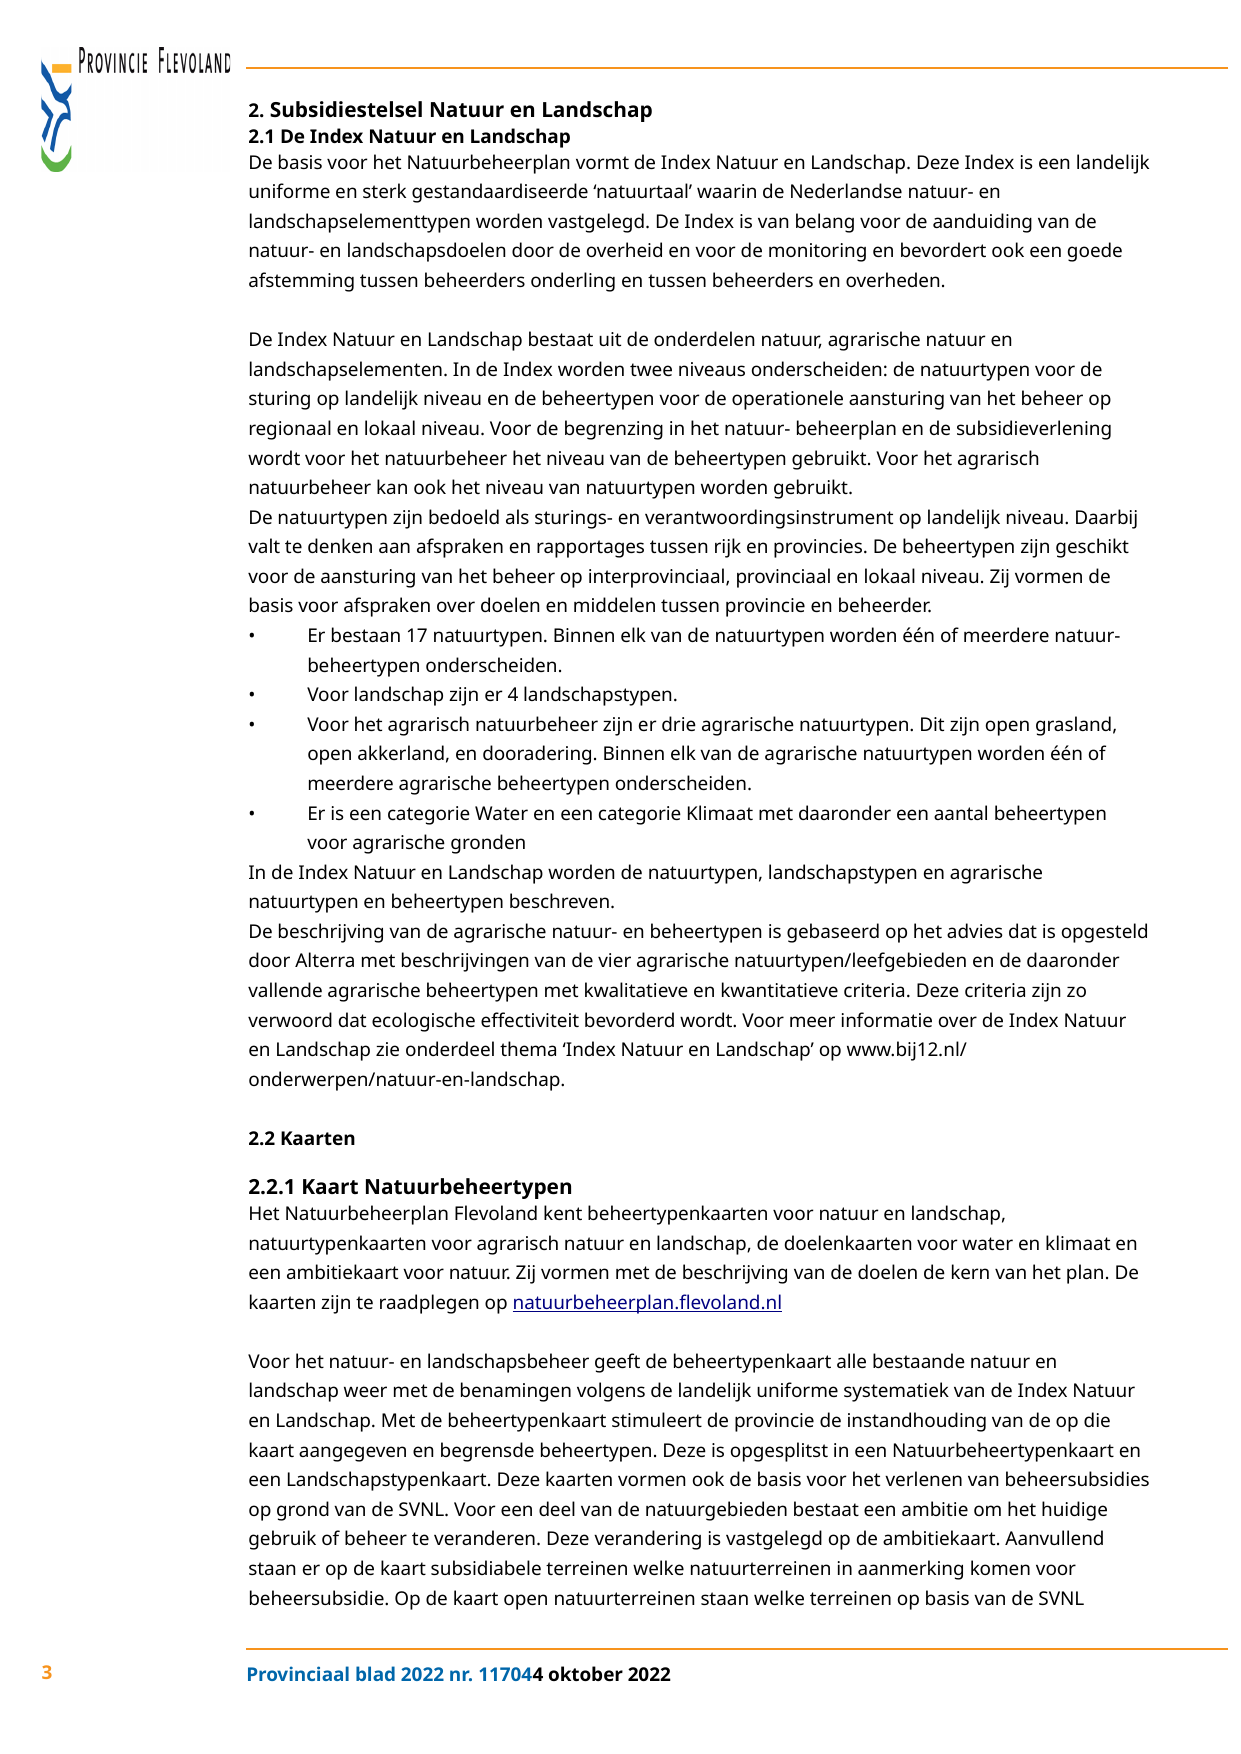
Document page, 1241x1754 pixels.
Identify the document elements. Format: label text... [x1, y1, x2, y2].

list Er is een categorie Water en een categorie Klimaat met daaronder een aantal beheertypen voor agrarische gronden [248, 800, 1152, 855]
text De basis voor het Natuurbeheerplan vormt de Index Natuur en Landschap. Deze Index is een landelijk uniforme en sterk gestandaardiseerde ‘natuurtaal’ waarin de Nederlandse natuur- en landschapselementtypen worden vastgelegd. De Index is van belang voor de aanduiding van de natuur- en landschapsdoelen door de overheid en voor de monitoring en bevordert ook een goede afstemming tussen beheerders onderling en tussen beheerders en overheden. [248, 149, 1152, 293]
text 2.1 De Index Natuur en Landschap [248, 123, 1152, 149]
text De Index Natuur en Landschap bestaat uit de onderdelen natuur, agrarische natuur en landschapselementen. In de Index worden twee niveaus onderscheiden: de natuurtypen voor de sturing op landelijk niveau en de beheertypen voor de operationele aansturing van het beheer op regionaal en lokaal niveau. Voor de begrenzing in het natuur- beheerplan en de subsidieverlening wordt voor het natuurbeheer het niveau van de beheertypen gebruikt. Voor het agrarisch natuurbeheer kan ook het niveau van natuurtypen worden gebruikt. [248, 326, 1152, 500]
text Voor het natuur- en landschapsbeheer geeft de beheertypenkaart alle bestaande natuur en landschap weer met de benamingen volgens de landelijk uniforme systematiek van de Index Natuur en Landschap. Met de beheertypenkaart stimuleert de provincie de instandhouding van de op die kaart aangegeven en begrensde beheertypen. Deze is opgesplitst in een Natuurbeheertypenkaart en een Landschapstypenkaart. Deze kaarten vormen ook de basis voor het verlenen van beheersubsidies op grond van de SVNL. Voor een deel van de natuurgebieden bestaat een ambitie om het huidige gebruik of beheer te veranderen. Deze verandering is vastgelegd op de ambitiekaart. Aanvullend staan er op de kaart subsidiabele terreinen welke natuurterreinen in aanmerking komen voor beheersubsidie. Op de kaart open natuurterreinen staan welke terreinen op basis van de SVNL [248, 1348, 1152, 1611]
text De natuurtypen zijn bedoeld als sturings- en verantwoordingsinstrument op landelijk niveau. Daarbij valt te denken aan afspraken en rapportages tussen rijk en provincies. De beheertypen zijn geschikt voor de aansturing van het beheer op interprovinciaal, provinciaal en lokaal niveau. Zij vormen de basis voor afspraken over doelen en middelen tussen provincie en beheerder. [248, 504, 1152, 618]
list Er bestaan 17 natuurtypen. Binnen elk van de natuurtypen worden één of meerdere natuur- beheertypen onderscheiden. [248, 622, 1152, 678]
list Voor het agrarisch natuurbeheer zijn er drie agrarische natuurtypen. Dit zijn open grasland, open akkerland, en dooradering. Binnen elk van de agrarische natuurtypen worden één of meerdere agrarische beheertypen onderscheiden. [248, 711, 1152, 796]
picture [41, 47, 231, 172]
text 2.2.1 Kaart Natuurbeheertypen [248, 1172, 1152, 1200]
text Het Natuurbeheerplan Flevoland kent beheertypenkaarten voor natuur en landschap, natuurtypenkaarten voor agrarisch natuur en landschap, de doelenkaarten voor water en klimaat en een ambitiekaart voor natuur. Zij vormen met de beschrijving van de doelen de kern van het plan. De kaarten zijn te raadplegen op natuurbeheerplan.flevoland.nl [248, 1200, 1152, 1315]
text De beschrijving van de agrarische natuur- en beheertypen is gebaseerd op het advies dat is opgesteld door Alterra met beschrijvingen van de vier agrarische natuurtypen/leefgebieden en de daaronder vallende agrarische beheertypen met kwalitatieve en kwantitatieve criteria. Deze criteria zijn zo verwoord dat ecologische effectiviteit bevorderd wordt. Voor meer informatie over de Index Natuur en Landschap zie onderdeel thema ‘Index Natuur en Landschap’ op www.bij12.nl/ onderwerpen/natuur-en-landschap. [248, 918, 1152, 1092]
list Voor landschap zijn er 4 landschapstypen. [248, 681, 1152, 707]
text 2.2 Kaarten [248, 1125, 1152, 1151]
text 2. Subsidiestelsel Natuur en Landschap [248, 95, 1152, 123]
text In de Index Natuur en Landschap worden de natuurtypen, landschapstypen en agrarische natuurtypen en beheertypen beschreven. [248, 859, 1152, 914]
